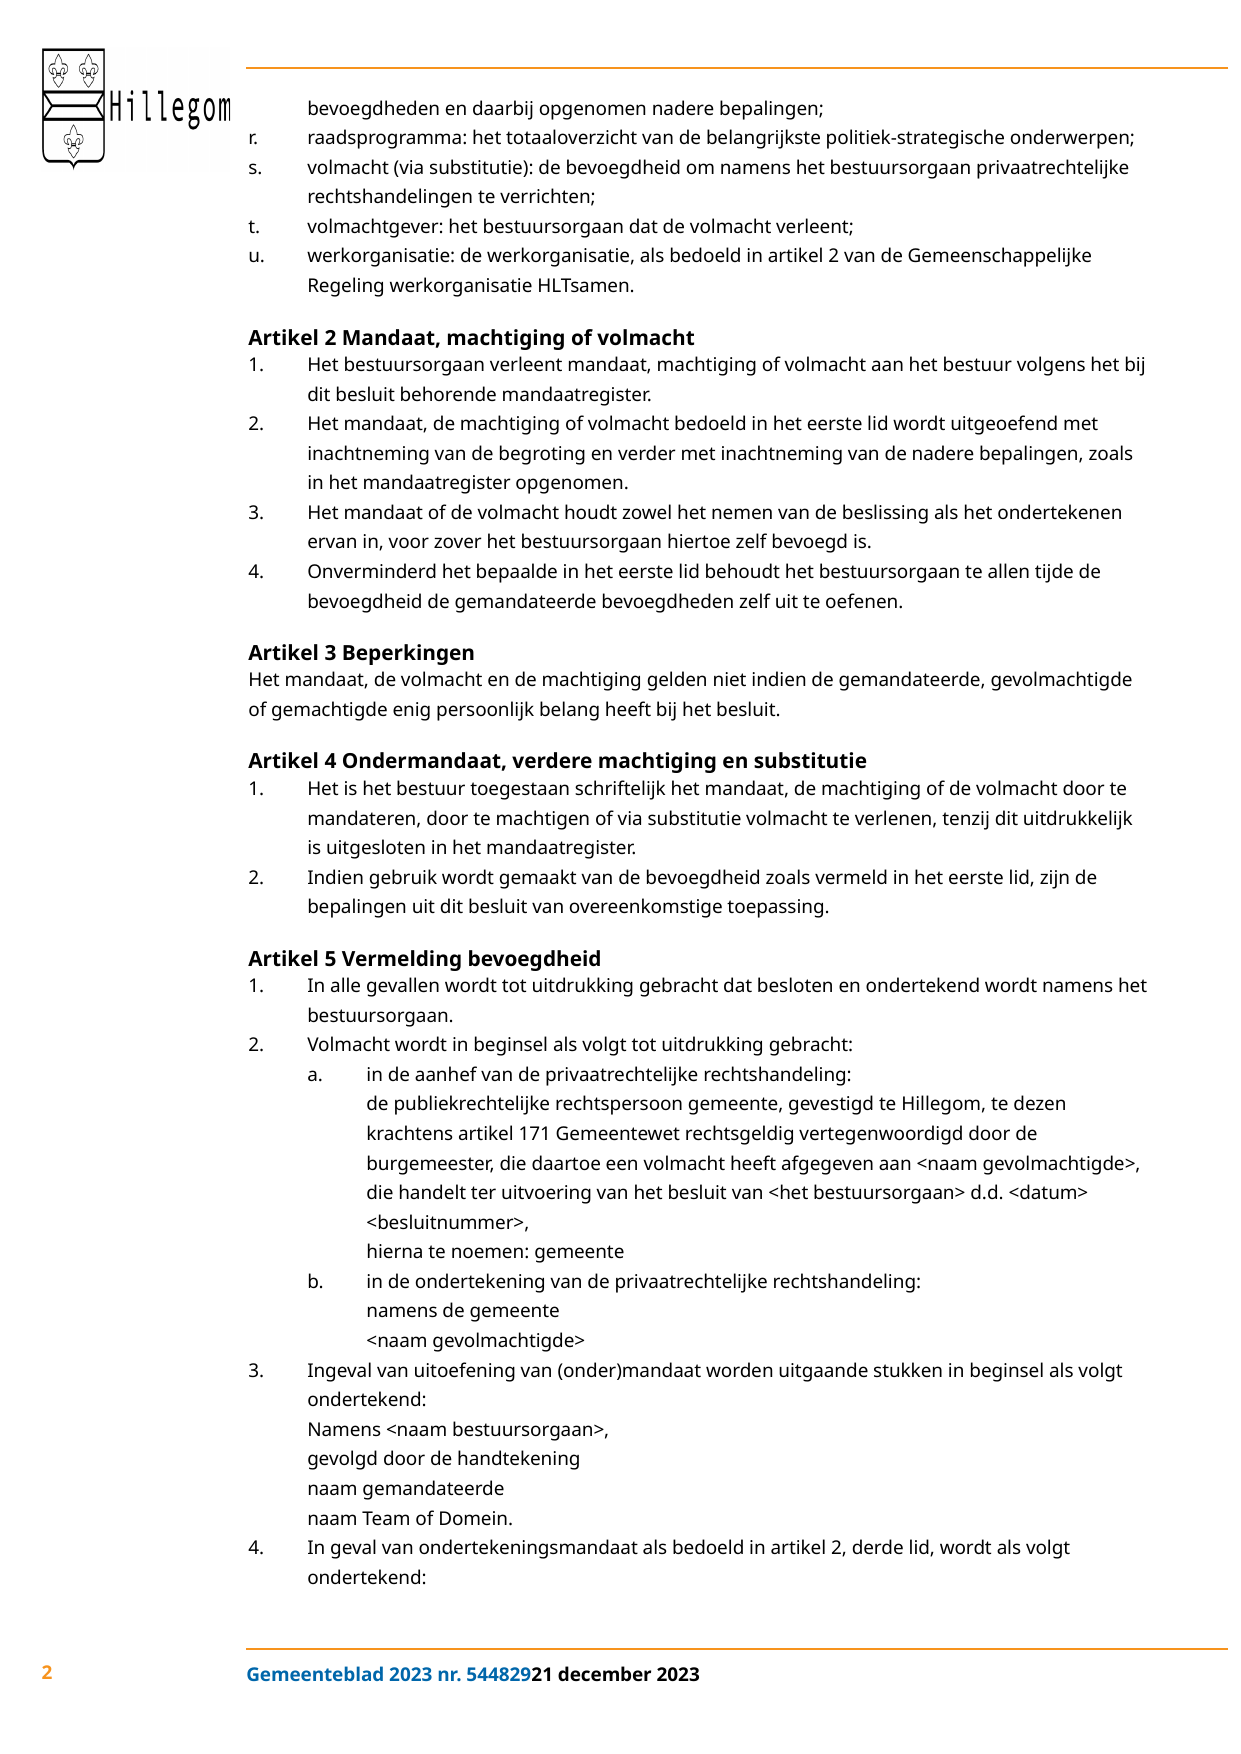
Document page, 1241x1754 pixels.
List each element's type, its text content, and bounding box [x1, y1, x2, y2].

list naam gemandateerde [248, 1475, 1152, 1501]
list Onverminderd het bepaalde in het eerste lid behoudt het bestuursorgaan te allen tijde de bevoegdheid de gemandateerde bevoegdheden zelf uit te oefenen. [248, 558, 1152, 613]
text Artikel 2 Mandaat, machtiging of volmacht [248, 323, 1152, 351]
list Namens <naam bestuursorgaan>, [248, 1416, 1152, 1442]
list Het is het bestuur toegestaan schriftelijk het mandaat, de machtiging of de volmacht door te mandateren, door te machtigen of via substitutie volmacht te verlenen, tenzij dit uitdrukkelijk is uitgesloten in het mandaatregister. [248, 775, 1152, 860]
list Indien gebruik wordt gemaakt van de bevoegdheid zoals vermeld in het eerste lid, zijn de bepalingen uit dit besluit van overeenkomstige toepassing. [248, 864, 1152, 919]
list gevolgd door de handtekening [248, 1446, 1152, 1471]
list in de ondertekening van de privaatrechtelijke rechtshandeling: [307, 1268, 1152, 1294]
text Artikel 3 Beperkingen [248, 638, 1152, 667]
list in de aanhef van de privaatrechtelijke rechtshandeling: [307, 1061, 1152, 1087]
picture [41, 47, 231, 172]
text Artikel 4 Ondermandaat, verdere machtiging en substitutie [248, 747, 1152, 775]
list <naam gevolmachtigde> [307, 1327, 1152, 1353]
list In geval van ondertekeningsmandaat als bedoeld in artikel 2, derde lid, wordt als volgt ondertekend: [248, 1534, 1152, 1590]
list volmachtgever: het bestuursorgaan dat de volmacht verleent; [248, 213, 1152, 239]
text Artikel 5 Vermelding bevoegdheid [248, 944, 1152, 972]
list In alle gevallen wordt tot uitdrukking gebracht dat besloten en ondertekend wordt namens het bestuursorgaan. [248, 972, 1152, 1028]
list bevoegdheden en daarbij opgenomen nadere bepalingen; [248, 95, 1152, 121]
list de publiekrechtelijke rechtspersoon gemeente, gevestigd te Hillegom, te dezen krachtens artikel 171 Gemeentewet rechtsgeldig vertegenwoordigd door de burgemeester, die daartoe een volmacht heeft afgegeven aan <naam gevolmachtigde>, die handelt ter uitvoering van het besluit van <het bestuursorgaan> d.d. <datum> <besluitnummer>, [307, 1091, 1152, 1235]
list namens de gemeente [307, 1298, 1152, 1323]
list werkorganisatie: de werkorganisatie, als bedoeld in artikel 2 van de Gemeenschappelijke Regeling werkorganisatie HLTsamen. [248, 243, 1152, 298]
list hierna te noemen: gemeente [307, 1238, 1152, 1264]
list raadsprogramma: het totaaloverzicht van de belangrijkste politiek-strategische onderwerpen; [248, 124, 1152, 150]
list Het bestuursorgaan verleent mandaat, machtiging of volmacht aan het bestuur volgens het bij dit besluit behorende mandaatregister. [248, 351, 1152, 406]
list Het mandaat, de machtiging of volmacht bedoeld in het eerste lid wordt uitgeoefend met inachtneming van de begroting en verder met inachtneming van de nadere bepalingen, zoals in het mandaatregister opgenomen. [248, 410, 1152, 495]
list volmacht (via substitutie): de bevoegdheid om namens het bestuursorgaan privaatrechtelijke rechtshandelingen te verrichten; [248, 154, 1152, 209]
text Het mandaat, de volmacht en de machtiging gelden niet indien de gemandateerde, gevolmachtigde of gemachtigde enig persoonlijk belang heeft bij het besluit. [248, 667, 1152, 722]
list Ingeval van uitoefening van (onder)mandaat worden uitgaande stukken in beginsel als volgt ondertekend: [248, 1357, 1152, 1412]
list Het mandaat of de volmacht houdt zowel het nemen van de beslissing als het ondertekenen ervan in, voor zover het bestuursorgaan hiertoe zelf bevoegd is. [248, 499, 1152, 554]
list naam Team of Domein. [248, 1505, 1152, 1531]
list Volmacht wordt in beginsel als volgt tot uitdrukking gebracht: [248, 1031, 1152, 1057]
